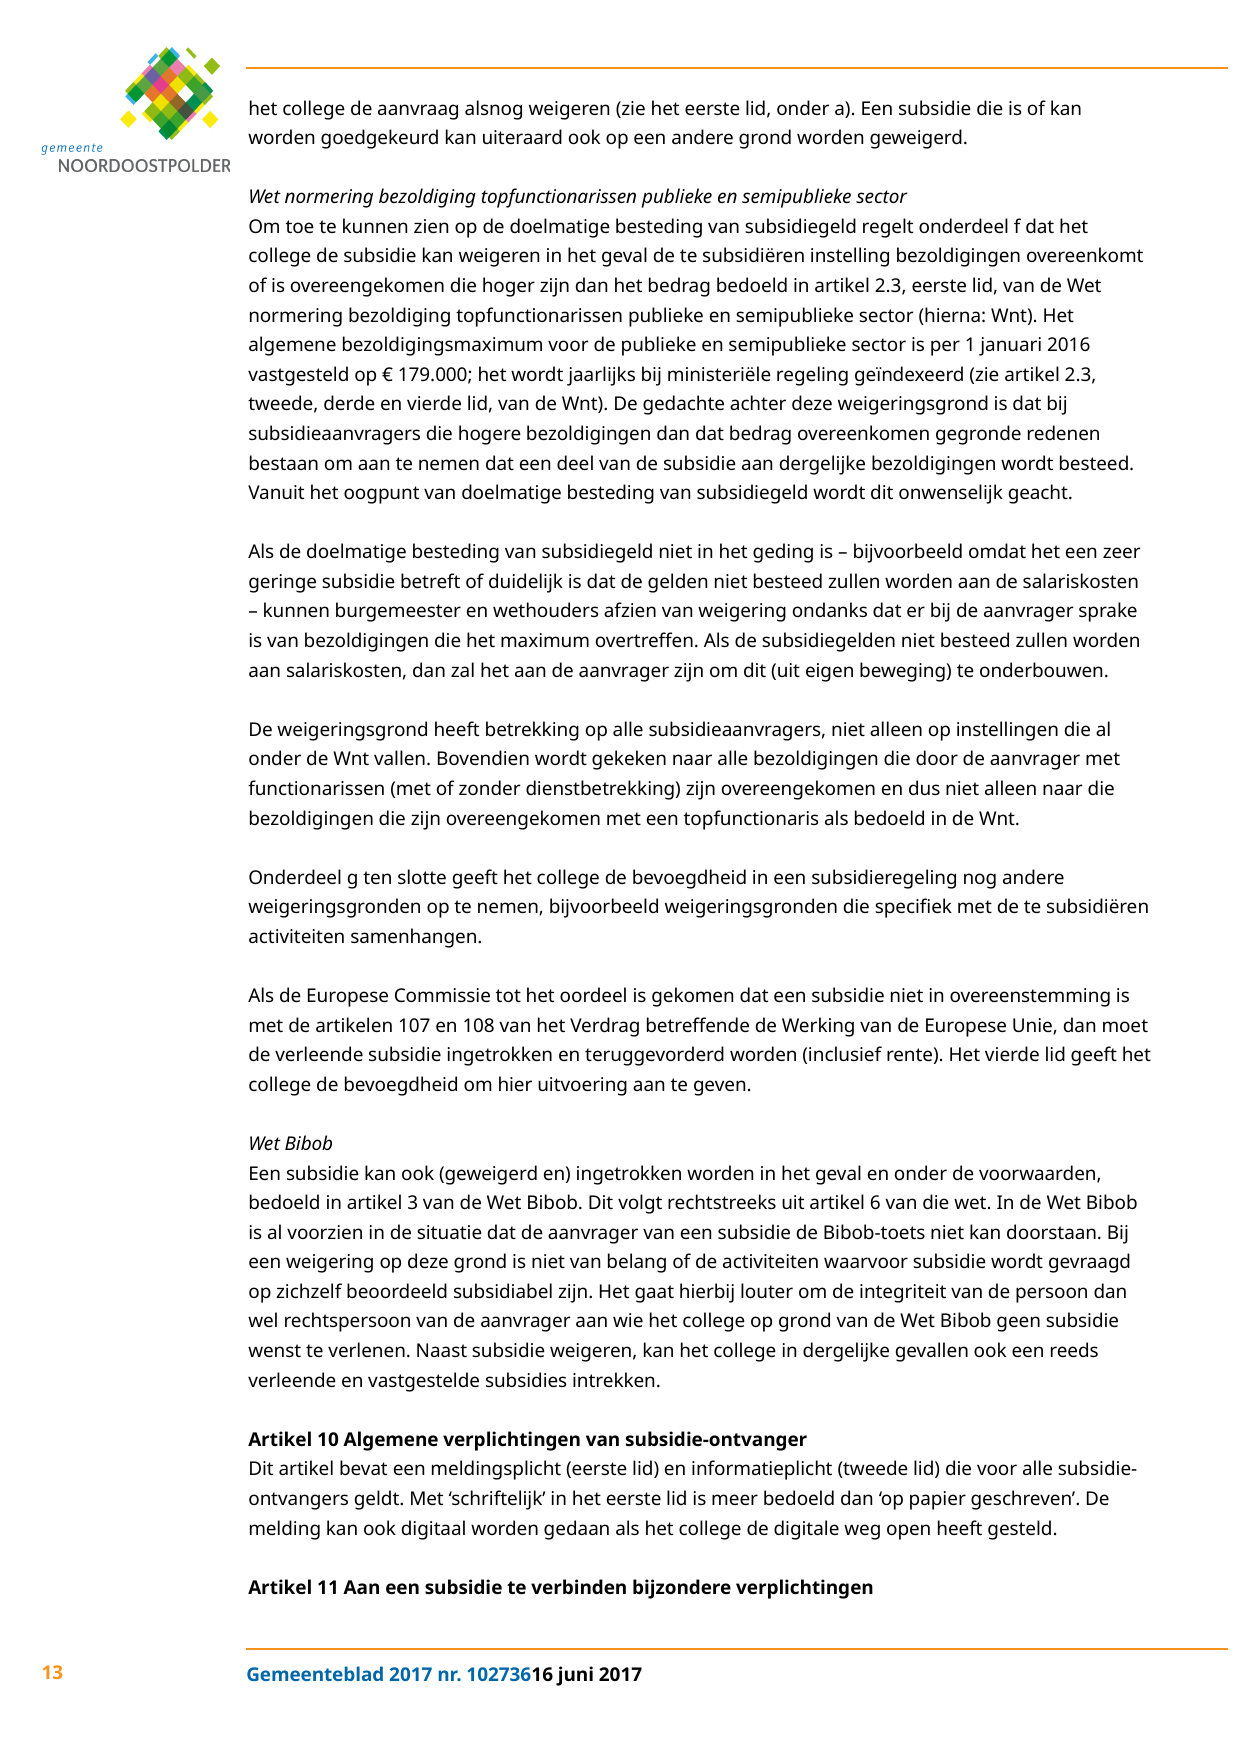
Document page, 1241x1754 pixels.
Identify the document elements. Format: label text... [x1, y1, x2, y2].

text Om toe te kunnen zien op de doelmatige besteding van subsidiegeld regelt onderdeel f dat het college de subsidie kan weigeren in het geval de te subsidiëren instelling bezoldigingen overeenkomt of is overeengekomen die hoger zijn dan het bedrag bedoeld in artikel 2.3, eerste lid, van de Wet normering bezoldiging topfunctionarissen publieke en semipublieke sector (hierna: Wnt). Het algemene bezoldigingsmaximum voor de publieke en semipublieke sector is per 1 januari 2016 vastgesteld op € 179.000; het wordt jaarlijks bij ministeriële regeling geïndexeerd (zie artikel 2.3, tweede, derde en vierde lid, van de Wnt). De gedachte achter deze weigeringsgrond is dat bij subsidieaanvragers die hogere bezoldigingen dan dat bedrag overeenkomen gegronde redenen bestaan om aan te nemen dat een deel van de subsidie aan dergelijke bezoldigingen wordt besteed. Vanuit het oogpunt van doelmatige besteding van subsidiegeld wordt dit onwenselijk geacht. [248, 213, 1152, 505]
text Wet normering bezoldiging topfunctionarissen publieke en semipublieke sector [248, 183, 1152, 209]
text Onderdeel g ten slotte geeft het college de bevoegdheid in een subsidieregeling nog andere weigeringsgronden op te nemen, bijvoorbeeld weigeringsgronden die specifiek met de te subsidiëren activiteiten samenhangen. [248, 864, 1152, 949]
text Dit artikel bevat een meldingsplicht (eerste lid) en informatieplicht (tweede lid) die voor alle subsidie-ontvangers geldt. Met ‘schriftelijk’ in het eerste lid is meer bedoeld dan ‘op papier geschreven’. De melding kan ook digitaal worden gedaan als het college de digitale weg open heeft gesteld. [248, 1456, 1152, 1541]
text Artikel 10 Algemene verplichtingen van subsidie-ontvanger [248, 1426, 1152, 1452]
text Als de doelmatige besteding van subsidiegeld niet in het geding is – bijvoorbeeld omdat het een zeer geringe subsidie betreft of duidelijk is dat de gelden niet besteed zullen worden aan de salariskosten – kunnen burgemeester en wethouders afzien van weigering ondanks dat er bij de aanvrager sprake is van bezoldigingen die het maximum overtreffen. Als de subsidiegelden niet besteed zullen worden aan salariskosten, dan zal het aan de aanvrager zijn om dit (uit eigen beweging) te onderbouwen. [248, 538, 1152, 683]
text Wet Bibob [248, 1130, 1152, 1156]
text De weigeringsgrond heeft betrekking op alle subsidieaanvragers, niet alleen op instellingen die al onder de Wnt vallen. Bovendien wordt gekeken naar alle bezoldigingen die door de aanvrager met functionarissen (met of zonder dienstbetrekking) zijn overeengekomen en dus niet alleen naar die bezoldigingen die zijn overeengekomen met een topfunctionaris als bedoeld in de Wnt. [248, 716, 1152, 831]
text Als de Europese Commissie tot het oordeel is gekomen dat een subsidie niet in overeenstemming is met de artikelen 107 en 108 van het Verdrag betreffende de Werking van de Europese Unie, dan moet de verleende subsidie ingetrokken en teruggevorderd worden (inclusief rente). Het vierde lid geeft het college de bevoegdheid om hier uitvoering aan te geven. [248, 982, 1152, 1097]
picture [41, 47, 231, 172]
text Artikel 11 Aan een subsidie te verbinden bijzondere verplichtingen [248, 1574, 1152, 1600]
text het college de aanvraag alsnog weigeren (zie het eerste lid, onder a). Een subsidie die is of kan worden goedgekeurd kan uiteraard ook op een andere grond worden geweigerd. [248, 95, 1152, 150]
text Een subsidie kan ook (geweigerd en) ingetrokken worden in het geval en onder de voorwaarden, bedoeld in artikel 3 van de Wet Bibob. Dit volgt rechtstreeks uit artikel 6 van die wet. In de Wet Bibob is al voorzien in de situatie dat de aanvrager van een subsidie de Bibob-toets niet kan doorstaan. Bij een weigering op deze grond is niet van belang of de activiteiten waarvoor subsidie wordt gevraagd op zichzelf beoordeeld subsidiabel zijn. Het gaat hierbij louter om de integriteit van de persoon dan wel rechtspersoon van de aanvrager aan wie het college op grond van de Wet Bibob geen subsidie wenst te verlenen. Naast subsidie weigeren, kan het college in dergelijke gevallen ook een reeds verleende en vastgestelde subsidies intrekken. [248, 1160, 1152, 1393]
